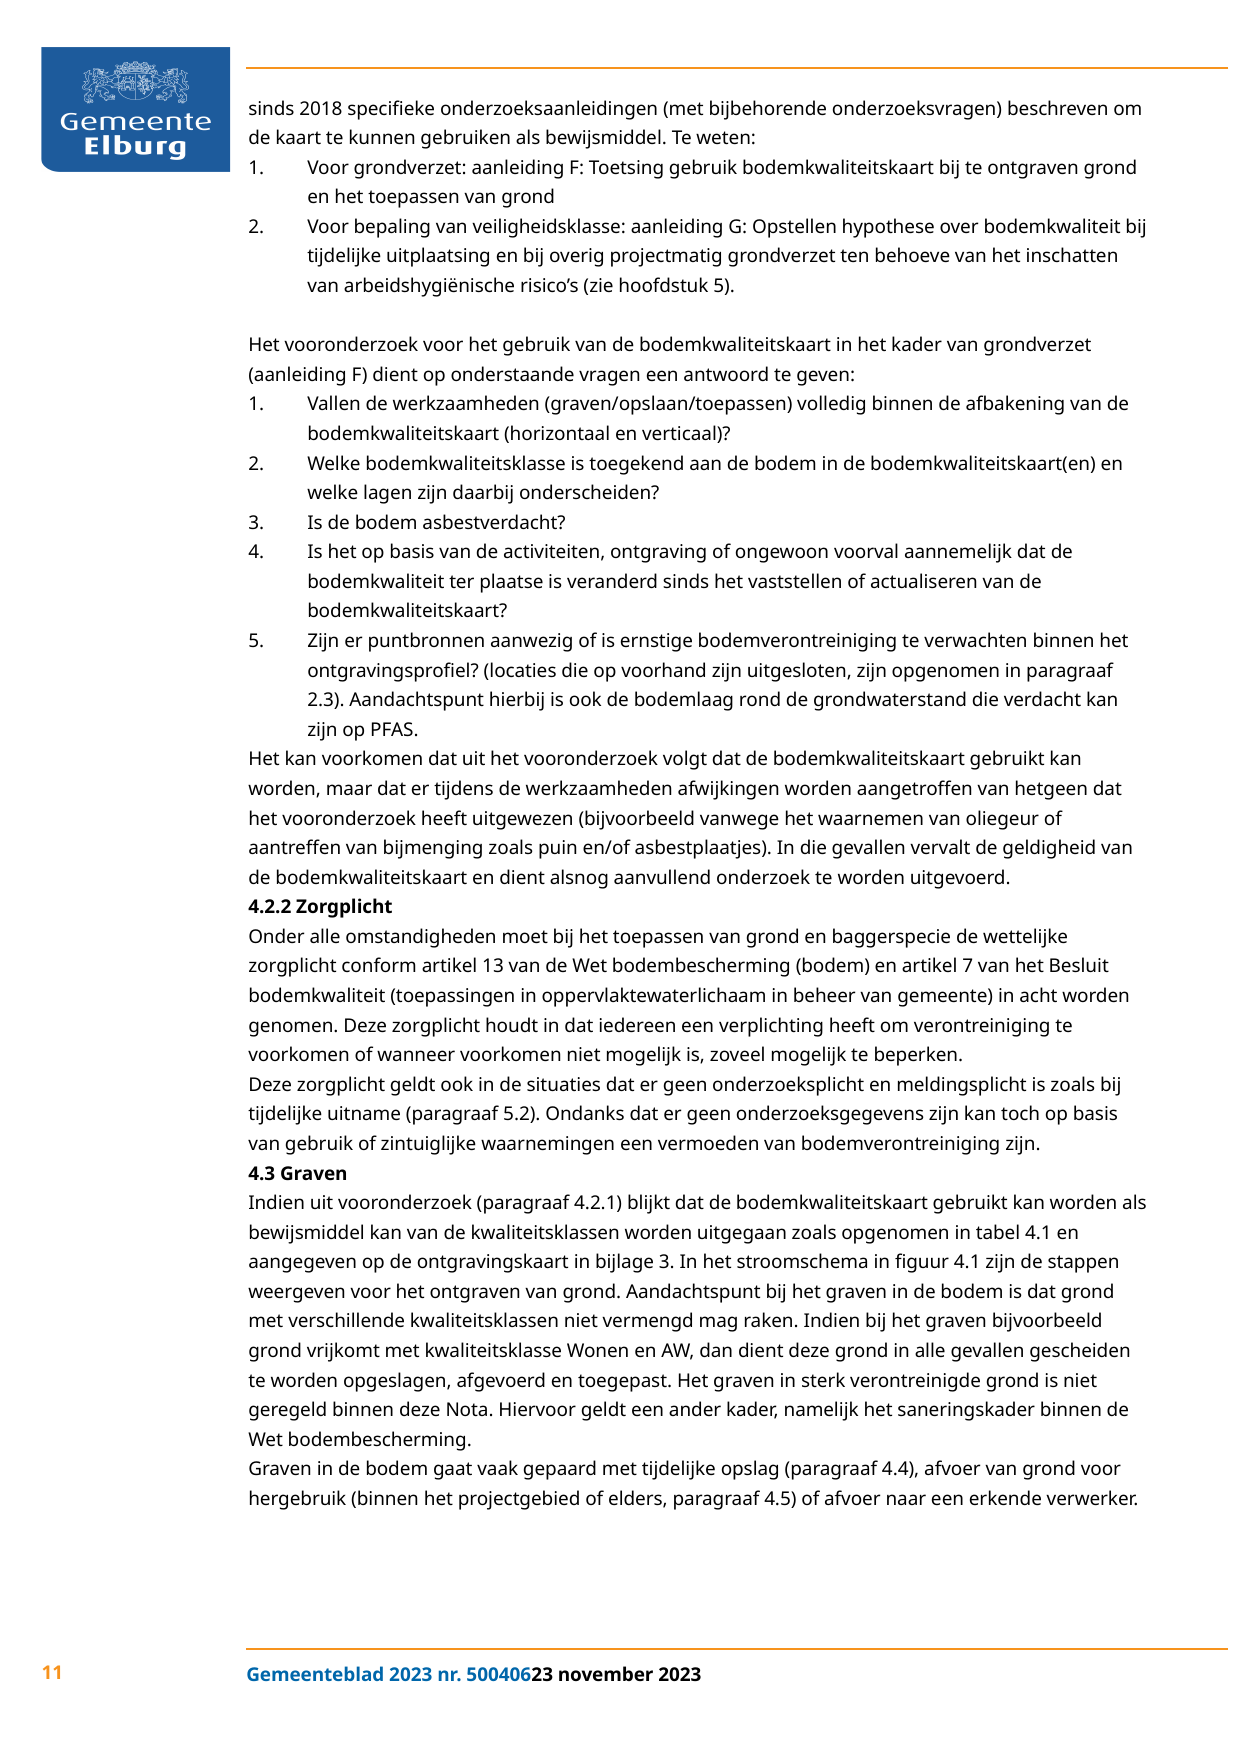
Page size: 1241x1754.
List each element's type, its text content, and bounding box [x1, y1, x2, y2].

text 4.3 Graven [248, 1160, 1152, 1186]
list Voor grondverzet: aanleiding F: Toetsing gebruik bodemkwaliteitskaart bij te ontgraven grond en het toepassen van grond [248, 154, 1152, 209]
text Het kan voorkomen dat uit het vooronderzoek volgt dat de bodemkwaliteitskaart gebruikt kan worden, maar dat er tijdens de werkzaamheden afwijkingen worden aangetroffen van hetgeen dat het vooronderzoek heeft uitgewezen (bijvoorbeeld vanwege het waarnemen van oliegeur of aantreffen van bijmenging zoals puin en/of asbestplaatjes). In die gevallen vervalt de geldigheid van de bodemkwaliteitskaart en dient alsnog aanvullend onderzoek te worden uitgevoerd. [248, 746, 1152, 890]
text Het vooronderzoek voor het gebruik van de bodemkwaliteitskaart in het kader van grondverzet (aanleiding F) dient op onderstaande vragen een antwoord te geven: [248, 331, 1152, 387]
text 4.2.2 Zorgplicht [248, 893, 1152, 919]
text Onder alle omstandigheden moet bij het toepassen van grond en baggerspecie de wettelijke zorgplicht conform artikel 13 van de Wet bodembescherming (bodem) en artikel 7 van het Besluit bodemkwaliteit (toepassingen in oppervlaktewaterlichaam in beheer van gemeente) in acht worden genomen. Deze zorgplicht houdt in dat iedereen een verplichting heeft om verontreiniging te voorkomen of wanneer voorkomen niet mogelijk is, zoveel mogelijk te beperken. [248, 923, 1152, 1067]
list Is de bodem asbestverdacht? [248, 509, 1152, 535]
list Voor bepaling van veiligheidsklasse: aanleiding G: Opstellen hypothese over bodemkwaliteit bij tijdelijke uitplaatsing en bij overig projectmatig grondverzet ten behoeve van het inschatten van arbeidshygiënische risico’s (zie hoofdstuk 5). [248, 213, 1152, 298]
text Deze zorgplicht geldt ook in de situaties dat er geen onderzoeksplicht en meldingsplicht is zoals bij tijdelijke uitname (paragraaf 5.2). Ondanks dat er geen onderzoeksgegevens zijn kan toch op basis van gebruik of zintuiglijke waarnemingen een vermoeden van bodemverontreiniging zijn. [248, 1071, 1152, 1156]
text Graven in de bodem gaat vaak gepaard met tijdelijke opslag (paragraaf 4.4), afvoer van grond voor hergebruik (binnen het projectgebied of elders, paragraaf 4.5) of afvoer naar een erkende verwerker. [248, 1456, 1152, 1511]
list Welke bodemkwaliteitsklasse is toegekend aan de bodem in de bodemkwaliteitskaart(en) en welke lagen zijn daarbij onderscheiden? [248, 450, 1152, 505]
text sinds 2018 specifieke onderzoeksaanleidingen (met bijbehorende onderzoeksvragen) beschreven om de kaart te kunnen gebruiken als bewijsmiddel. Te weten: [248, 95, 1152, 150]
list Zijn er puntbronnen aanwezig of is ernstige bodemverontreiniging te verwachten binnen het ontgravingsprofiel? (locaties die op voorhand zijn uitgesloten, zijn opgenomen in paragraaf 2.3). Aandachtspunt hierbij is ook de bodemlaag rond de grondwaterstand die verdacht kan zijn op PFAS. [248, 627, 1152, 742]
text Indien uit vooronderzoek (paragraaf 4.2.1) blijkt dat de bodemkwaliteitskaart gebruikt kan worden als bewijsmiddel kan van de kwaliteitsklassen worden uitgegaan zoals opgenomen in tabel 4.1 en aangegeven op de ontgravingskaart in bijlage 3. In het stroomschema in figuur 4.1 zijn de stappen weergeven voor het ontgraven van grond. Aandachtspunt bij het graven in de bodem is dat grond met verschillende kwaliteitsklassen niet vermengd mag raken. Indien bij het graven bijvoorbeeld grond vrijkomt met kwaliteitsklasse Wonen en AW, dan dient deze grond in alle gevallen gescheiden te worden opgeslagen, afgevoerd en toegepast. Het graven in sterk verontreinigde grond is niet geregeld binnen deze Nota. Hiervoor geldt een ander kader, namelijk het saneringskader binnen de Wet bodembescherming. [248, 1189, 1152, 1452]
list Is het op basis van de activiteiten, ontgraving of ongewoon voorval aannemelijk dat de bodemkwaliteit ter plaatse is veranderd sinds het vaststellen of actualiseren van de bodemkwaliteitskaart? [248, 538, 1152, 623]
list Vallen de werkzaamheden (graven/opslaan/toepassen) volledig binnen de afbakening van de bodemkwaliteitskaart (horizontaal en verticaal)? [248, 391, 1152, 446]
picture [41, 47, 231, 172]
